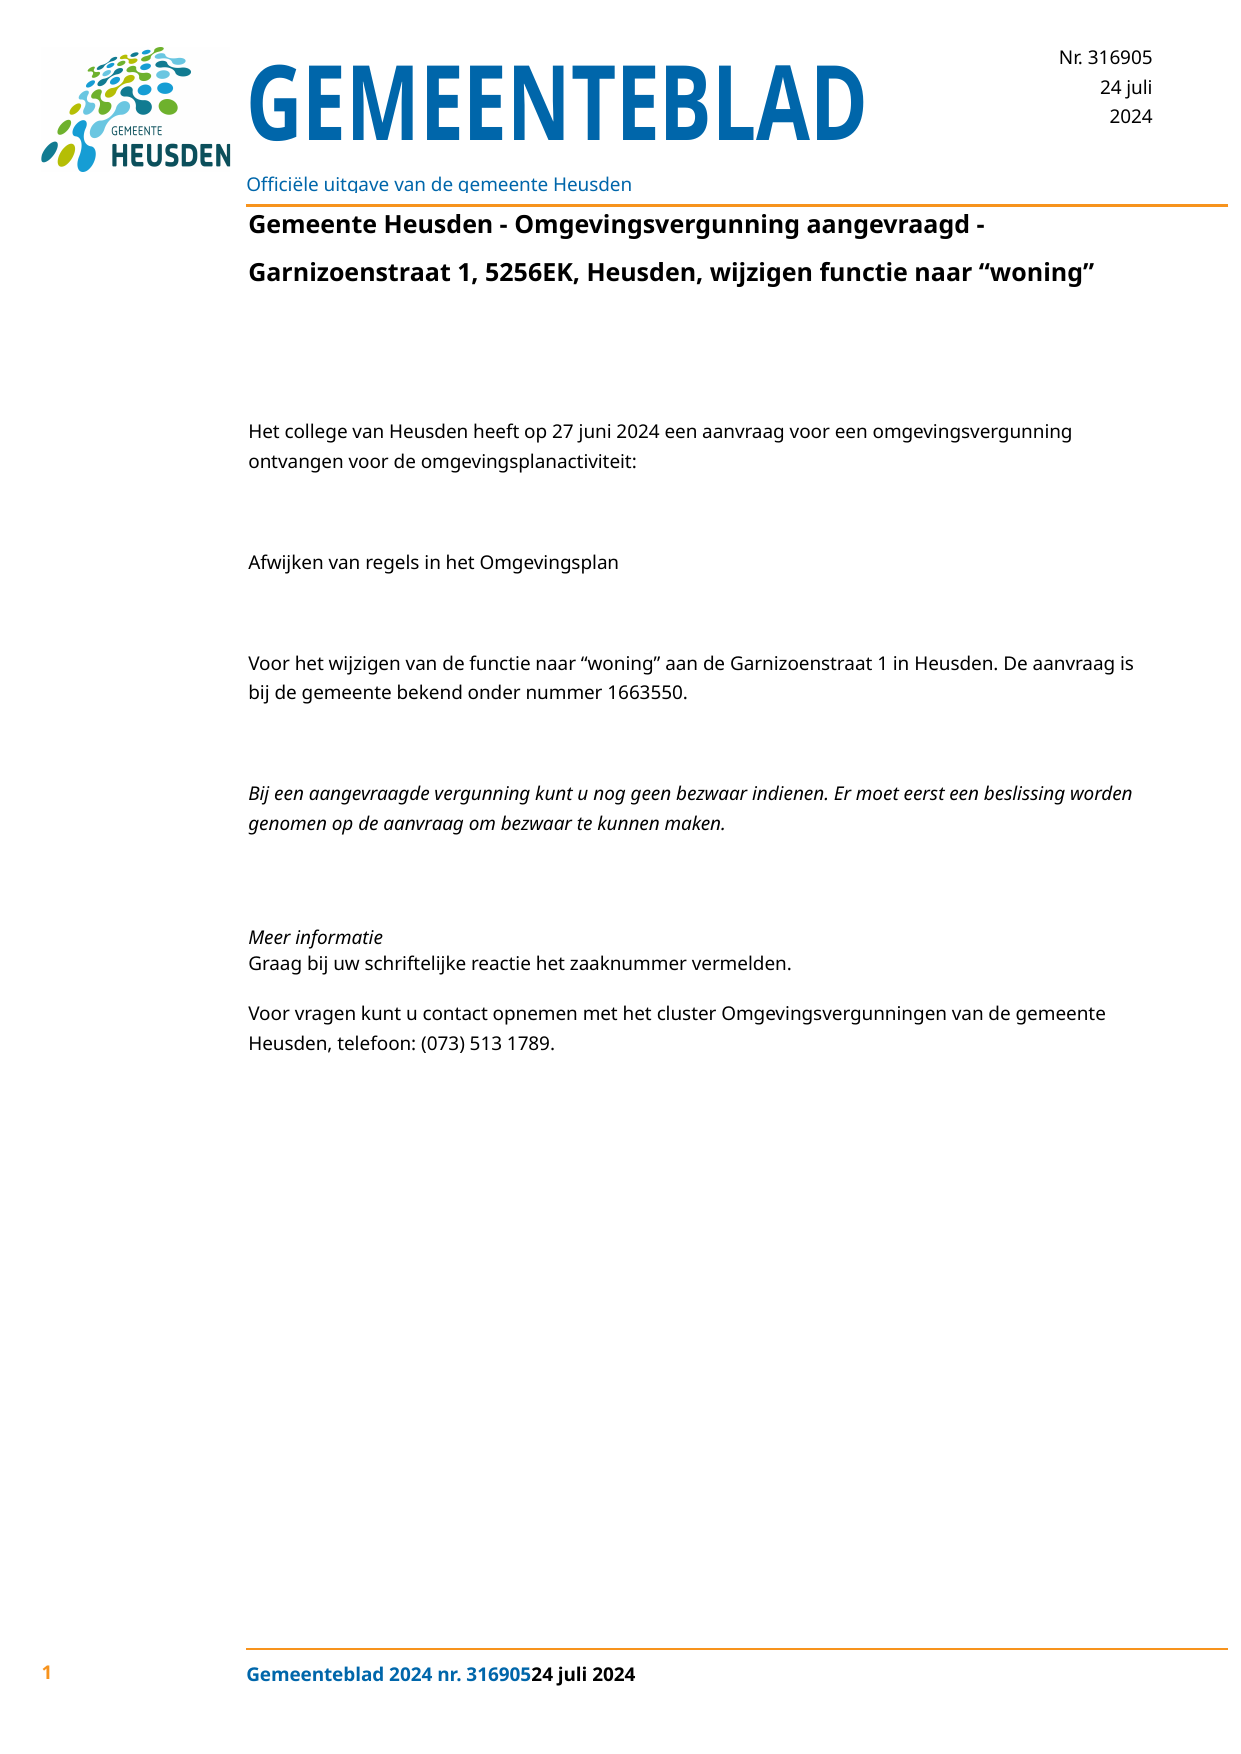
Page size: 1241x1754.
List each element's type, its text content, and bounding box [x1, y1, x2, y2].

text Graag bij uw schriftelijke reactie het zaaknummer vermelden. [248, 950, 1152, 976]
text Bij een aangevraagde vergunning kunt u nog geen bezwaar indienen. Er moet eerst een beslissing worden genomen op de aanvraag om bezwaar te kunnen maken. [248, 780, 1152, 836]
text Meer informatie [248, 924, 1152, 950]
text Voor het wijzigen van de functie naar “woning” aan de Garnizoenstraat 1 in Heusden. De aanvraag is bij de gemeente bekend onder nummer 1663550. [248, 650, 1152, 705]
text Gemeente Heusden - Omgevingsvergunning aangevraagd - Garnizoenstraat 1, 5256EK, Heusden, wijzigen functie naar “woning” [248, 207, 1152, 288]
picture [41, 47, 231, 172]
text Voor vragen kunt u contact opnemen met het cluster Omgevingsvergunningen van de gemeente Heusden, telefoon: (073) 513 1789. [248, 1001, 1152, 1056]
text Afwijken van regels in het Omgevingsplan [248, 549, 1152, 575]
text Het college van Heusden heeft op 27 juni 2024 een aanvraag voor een omgevingsvergunning ontvangen voor de omgevingsplanactiviteit: [248, 419, 1152, 474]
